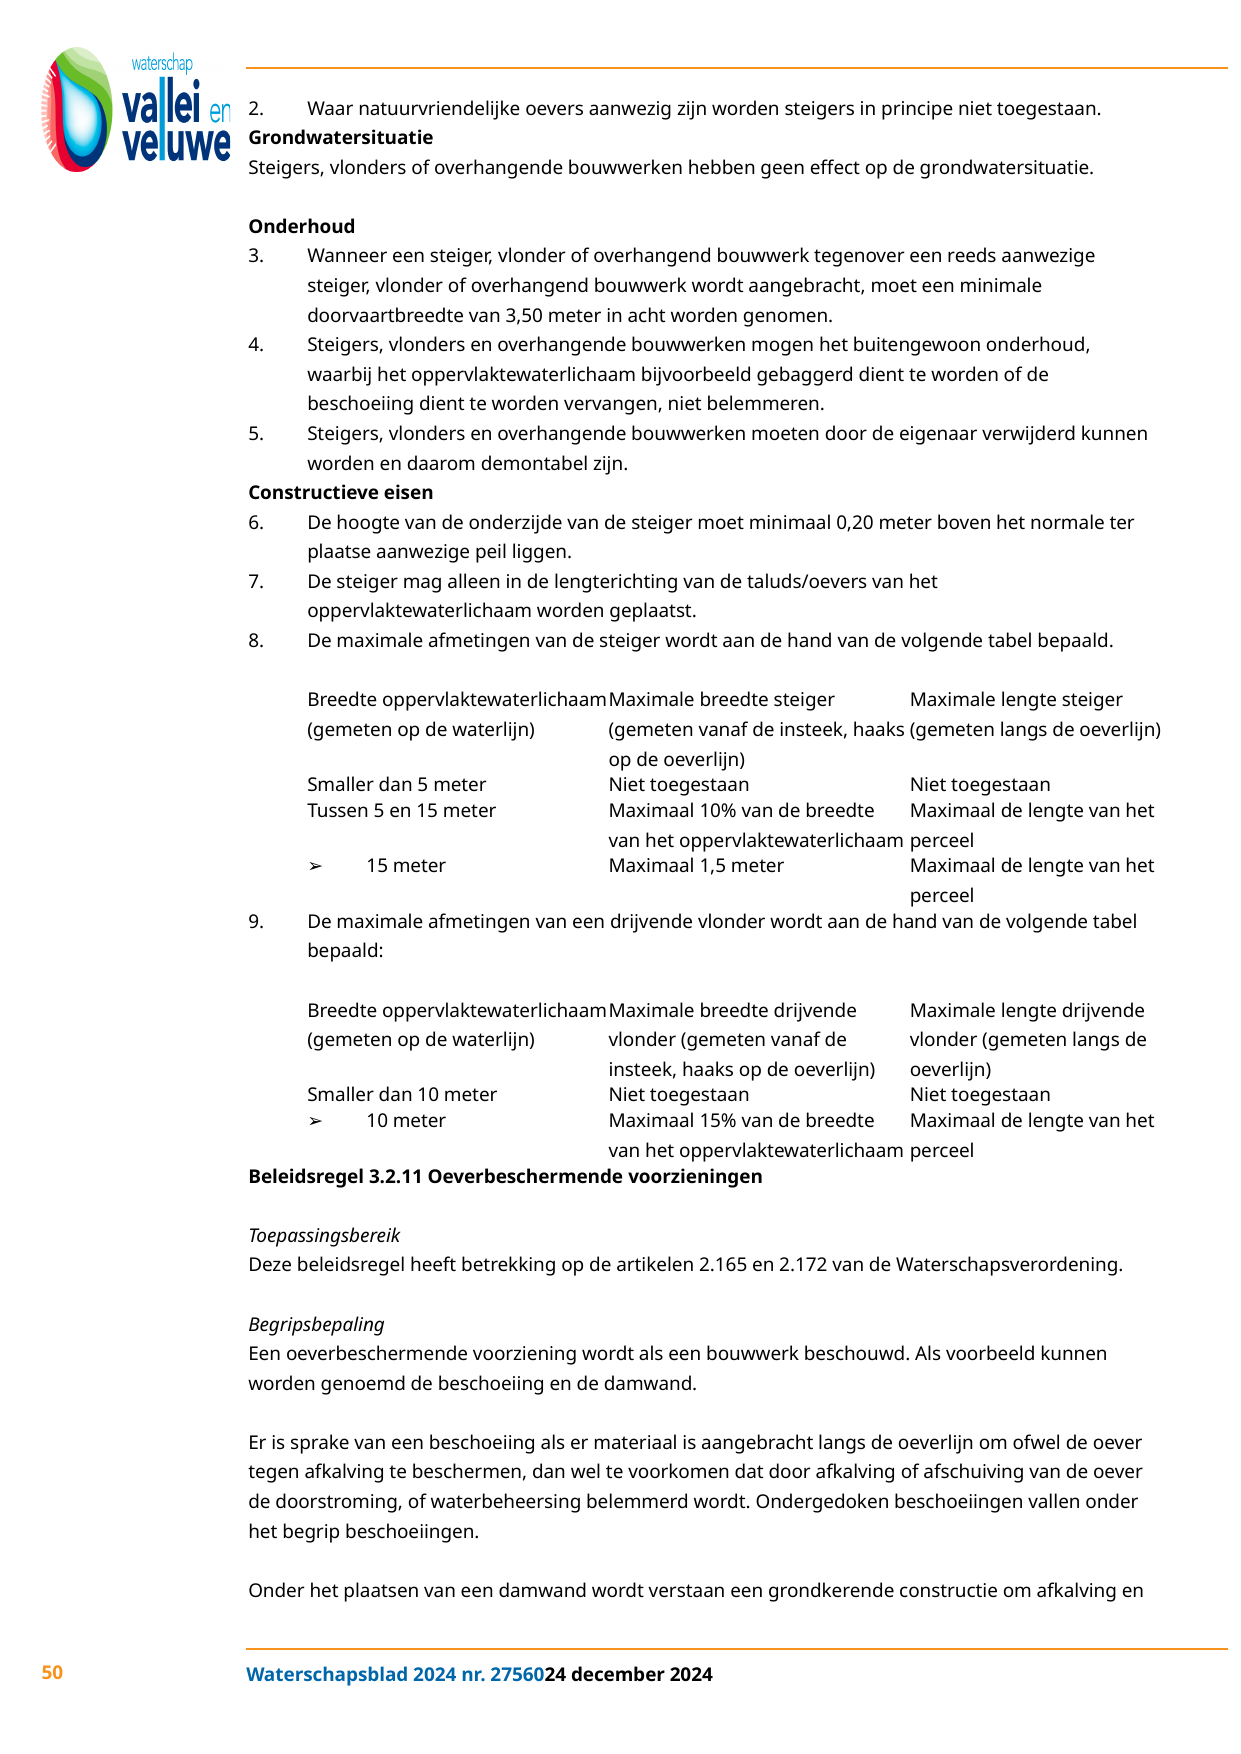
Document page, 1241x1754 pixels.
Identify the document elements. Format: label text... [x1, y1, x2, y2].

picture [41, 47, 231, 172]
table_cell Smaller dan 5 meter [307, 771, 608, 797]
table_header Maximale lengte steiger (gemeten langs de oeverlijn) [910, 687, 1211, 771]
table_cell Niet toegestaan [608, 1082, 909, 1107]
table_cell Maximaal 10% van de breedte van het oppervlaktewaterlichaam [608, 797, 909, 852]
list De hoogte van de onderzijde van de steiger moet minimaal 0,20 meter boven het normale ter plaatse aanwezige peil liggen. [248, 509, 1152, 564]
text Een oeverbeschermende voorziening wordt als een bouwwerk beschouwd. Als voorbeeld kunnen worden genoemd de beschoeiing en de damwand. [248, 1340, 1152, 1396]
list Steigers, vlonders en overhangende bouwwerken mogen het buitengewoon onderhoud, waarbij het oppervlaktewaterlichaam bijvoorbeeld gebaggerd dient te worden of de beschoeiing dient te worden vervangen, niet belemmeren. [248, 331, 1152, 416]
table_cell 10 meter [307, 1108, 608, 1163]
text Constructieve eisen [248, 479, 1152, 505]
list Waar natuurvriendelijke oevers aanwezig zijn worden steigers in principe niet toegestaan. [248, 95, 1152, 121]
table_header Maximale lengte drijvende vlonder (gemeten langs de oeverlijn) [910, 997, 1211, 1082]
list De steiger mag alleen in de lengterichting van de taluds/oevers van het oppervlaktewaterlichaam worden geplaatst. [248, 568, 1152, 623]
text Beleidsregel 3.2.11 Oeverbeschermende voorzieningen [248, 1163, 1152, 1188]
table_cell Niet toegestaan [608, 771, 909, 797]
text Begripsbepaling [248, 1311, 1152, 1336]
table_cell Maximaal 1,5 meter [608, 853, 909, 908]
table_cell Smaller dan 10 meter [307, 1082, 608, 1107]
table_header Maximale breedte steiger (gemeten vanaf de insteek, haaks op de oeverlijn) [608, 687, 909, 771]
table_cell Maximaal de lengte van het perceel [910, 1108, 1211, 1163]
table_header Breedte oppervlaktewaterlichaam (gemeten op de waterlijn) [307, 997, 608, 1082]
table_cell Tussen 5 en 15 meter [307, 797, 608, 852]
table_header Breedte oppervlaktewaterlichaam (gemeten op de waterlijn) [307, 687, 608, 771]
text Onder het plaatsen van een damwand wordt verstaan een grondkerende constructie om afkalving en [248, 1577, 1152, 1603]
table_header Maximale breedte drijvende vlonder (gemeten vanaf de insteek, haaks op de oeverlijn) [608, 997, 909, 1082]
list Wanneer een steiger, vlonder of overhangend bouwwerk tegenover een reeds aanwezige steiger, vlonder of overhangend bouwwerk wordt aangebracht, moet een minimale doorvaartbreedte van 3,50 meter in acht worden genomen. [248, 243, 1152, 328]
text Grondwatersituatie [248, 124, 1152, 150]
text Onderhoud [248, 213, 1152, 239]
table_cell 15 meter [307, 853, 608, 908]
table_cell Niet toegestaan [910, 1082, 1211, 1107]
table_cell Maximaal de lengte van het perceel [910, 797, 1211, 852]
table_cell Niet toegestaan [910, 771, 1211, 797]
list De maximale afmetingen van een drijvende vlonder wordt aan de hand van de volgende tabel bepaald: [248, 908, 1152, 963]
text Steigers, vlonders of overhangende bouwwerken hebben geen effect op de grondwatersituatie. [248, 154, 1152, 180]
text Er is sprake van een beschoeiing als er materiaal is aangebracht langs de oeverlijn om ofwel de oever tegen afkalving te beschermen, dan wel te voorkomen dat door afkalving of afschuiving van de oever de doorstroming, of waterbeheersing belemmerd wordt. Ondergedoken beschoeiingen vallen onder het begrip beschoeiingen. [248, 1429, 1152, 1543]
list Steigers, vlonders en overhangende bouwwerken moeten door de eigenaar verwijderd kunnen worden en daarom demontabel zijn. [248, 420, 1152, 476]
text Deze beleidsregel heeft betrekking op de artikelen 2.165 en 2.172 van de Waterschapsverordening. [248, 1252, 1152, 1277]
list De maximale afmetingen van de steiger wordt aan de hand van de volgende tabel bepaald. [248, 627, 1152, 653]
table_cell Maximaal 15% van de breedte van het oppervlaktewaterlichaam [608, 1108, 909, 1163]
text Toepassingsbereik [248, 1222, 1152, 1248]
table_cell Maximaal de lengte van het perceel [910, 853, 1211, 908]
